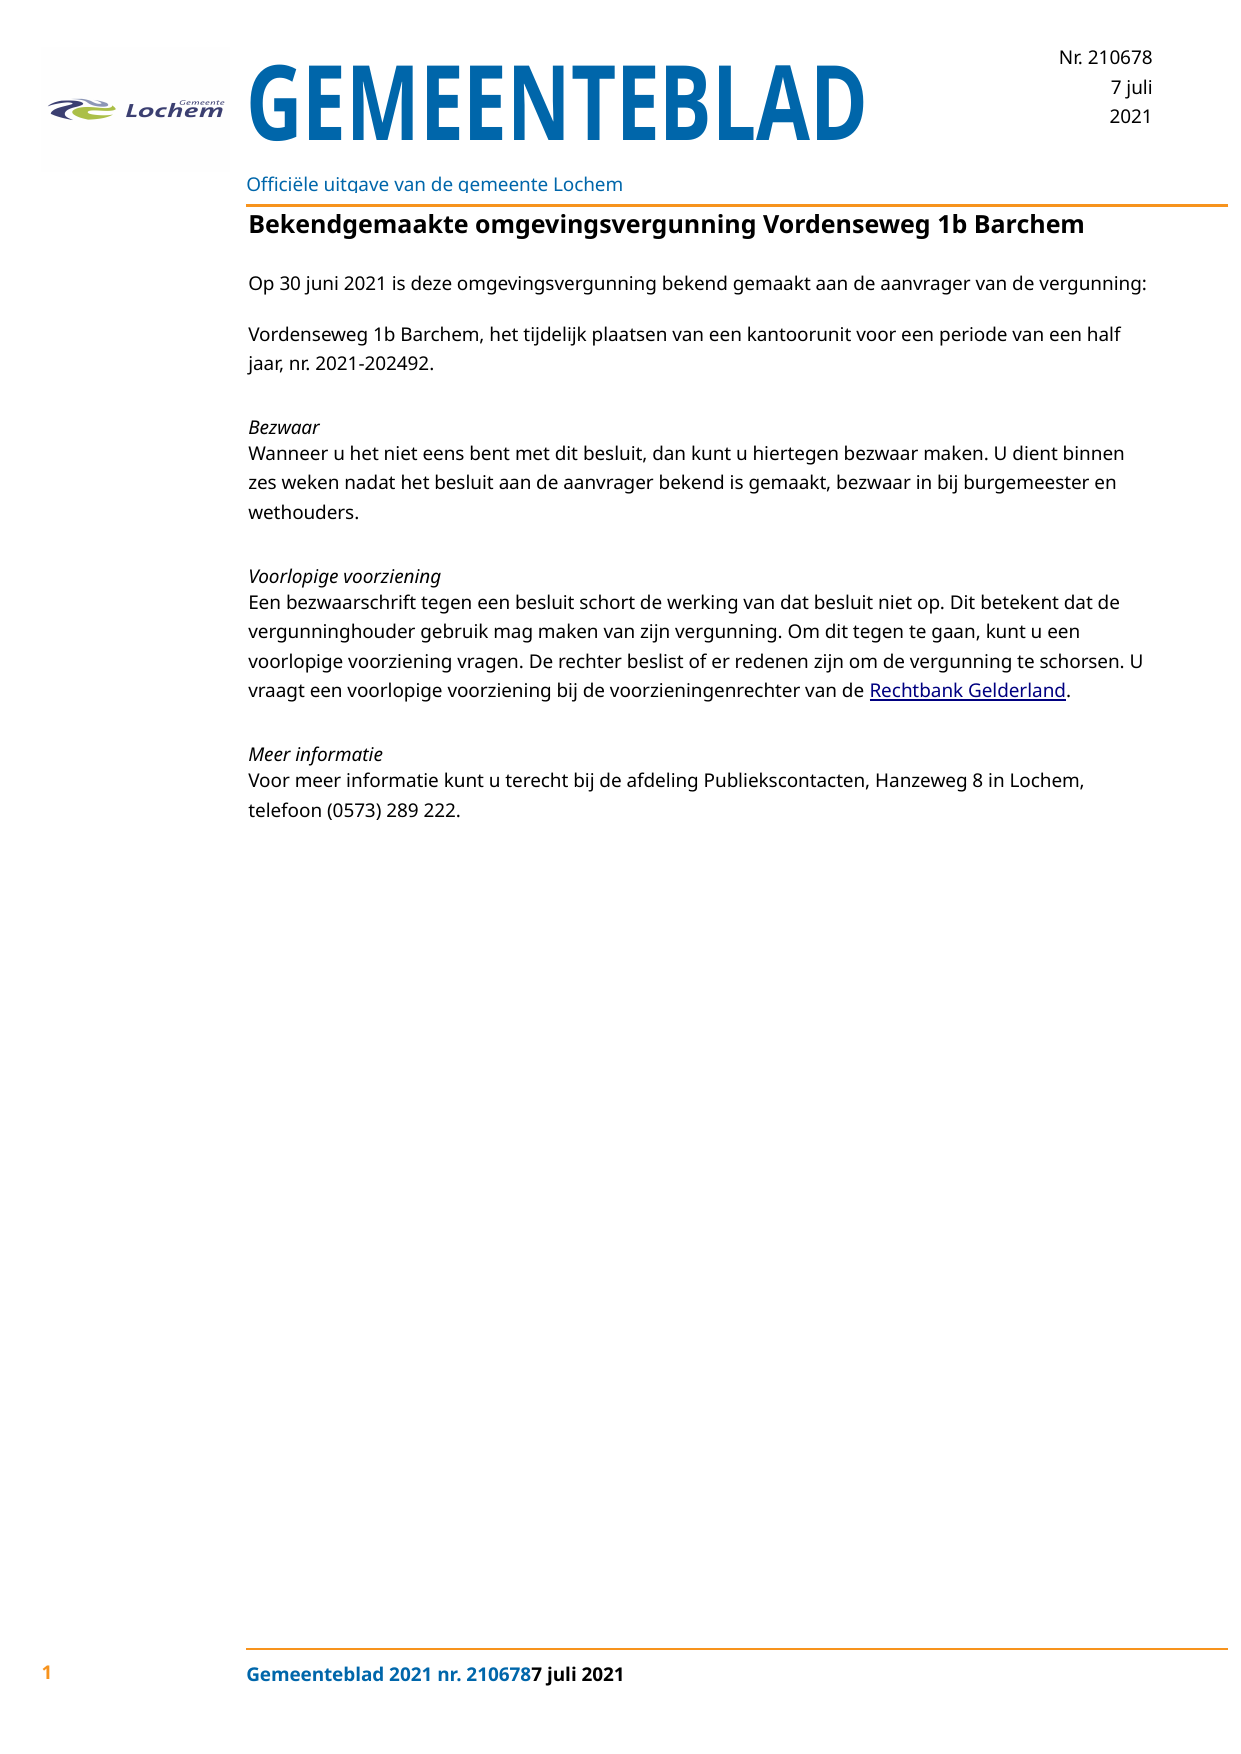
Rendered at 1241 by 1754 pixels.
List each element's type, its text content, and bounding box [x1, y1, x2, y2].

text Bezwaar [248, 414, 1152, 440]
text Op 30 juni 2021 is deze omgevingsvergunning bekend gemaakt aan de aanvrager van de vergunning: [248, 270, 1152, 296]
text Bekendgemaakte omgevingsvergunning Vordenseweg 1b Barchem [248, 207, 1152, 241]
text Meer informatie [248, 742, 1152, 767]
text Wanneer u het niet eens bent met dit besluit, dan kunt u hiertegen bezwaar maken. U dient binnen zes weken nadat het besluit aan de aanvrager bekend is gemaakt, bezwaar in bij burgemeester en wethouders. [248, 440, 1152, 525]
text Voor meer informatie kunt u terecht bij de afdeling Publiekscontacten, Hanzeweg 8 in Lochem, telefoon (0573) 289 222. [248, 767, 1152, 823]
text Een bezwaarschrift tegen een besluit schort de werking van dat besluit niet op. Dit betekent dat de vergunninghouder gebruik mag maken van zijn vergunning. Om dit tegen te gaan, kunt u een voorlopige voorziening vragen. De rechter beslist of er redenen zijn om de vergunning te schorsen. U vraagt een voorlopige voorziening bij de voorzieningenrechter van de Rechtbank Gelderland. [248, 589, 1152, 703]
picture [41, 47, 231, 172]
text Vordenseweg 1b Barchem, het tijdelijk plaatsen van een kantoorunit voor een periode van een half jaar, nr. 2021-202492. [248, 321, 1152, 376]
text Voorlopige voorziening [248, 563, 1152, 589]
